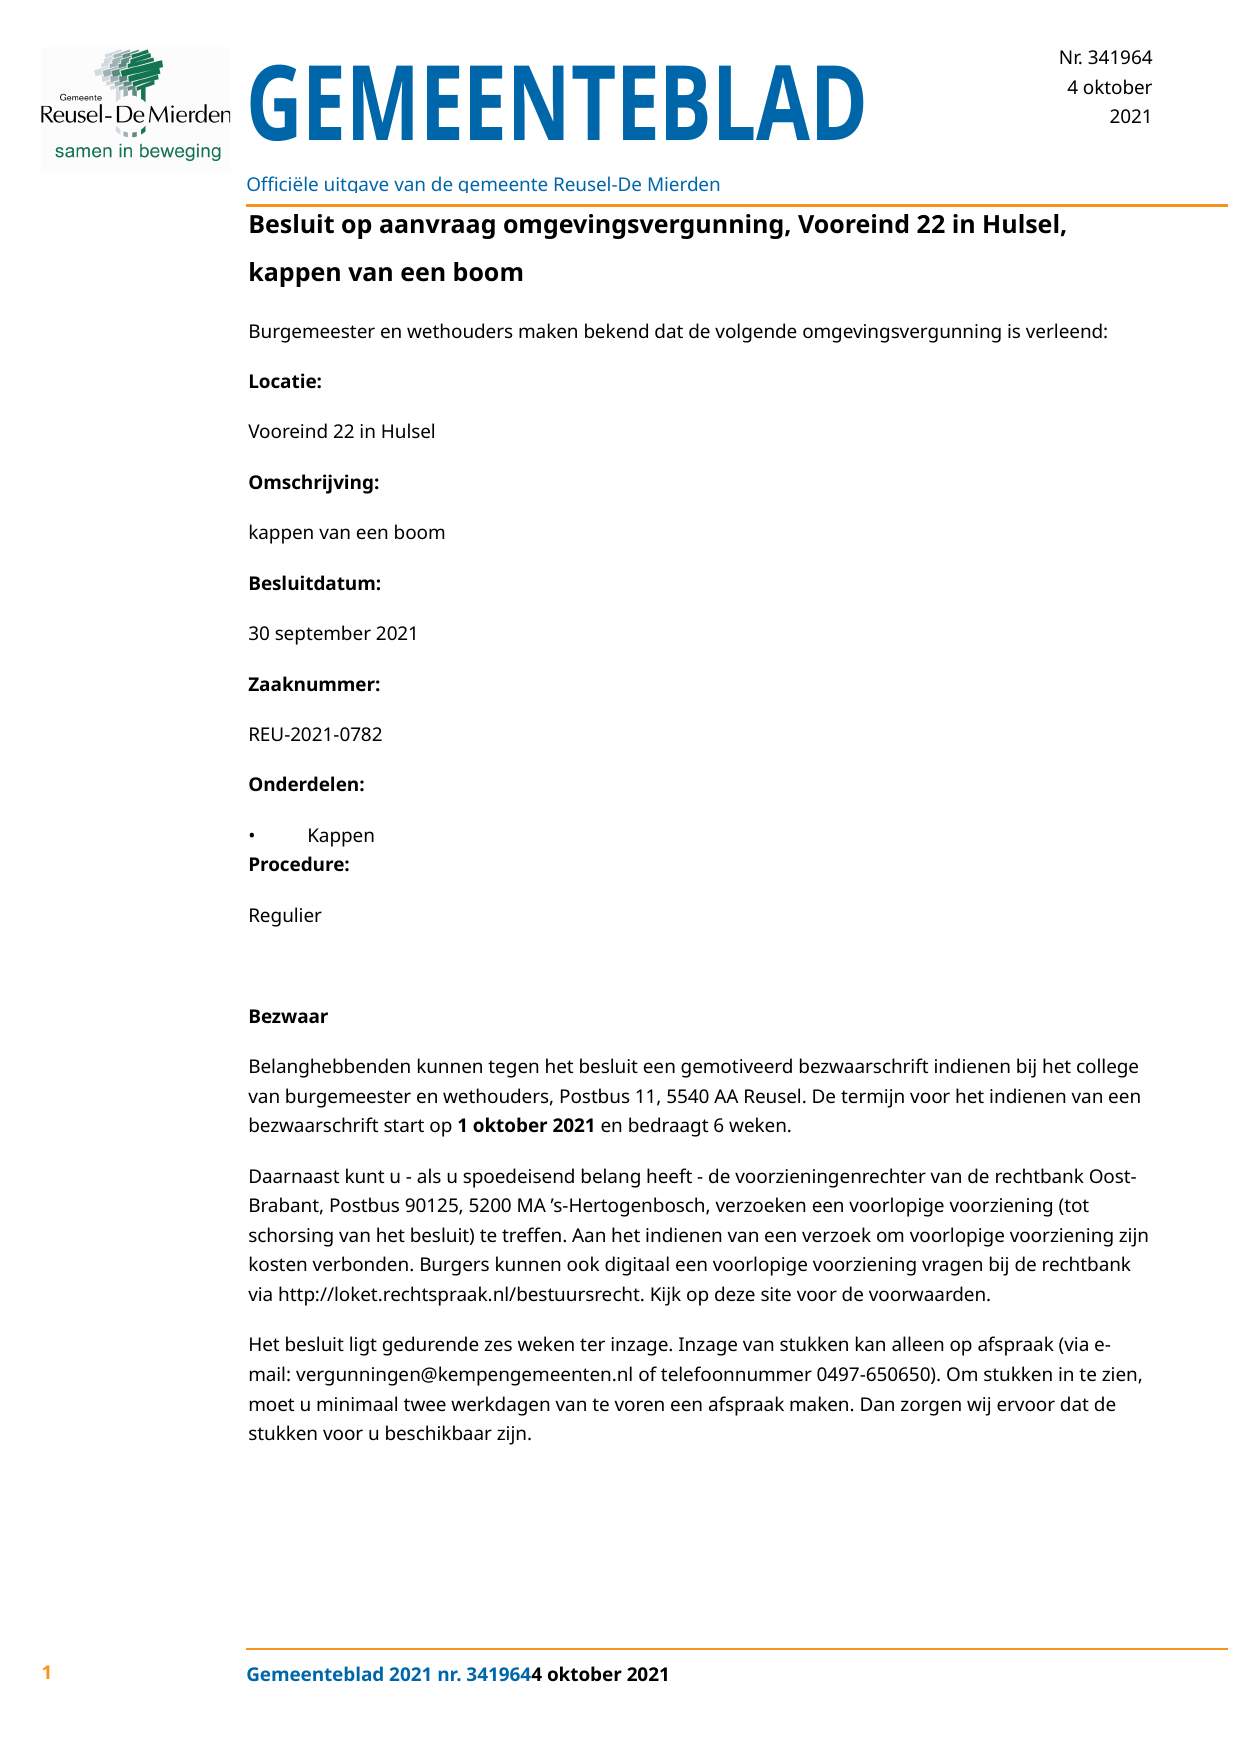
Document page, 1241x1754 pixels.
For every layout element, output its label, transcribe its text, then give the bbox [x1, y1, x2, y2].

text Burgemeester en wethouders maken bekend dat de volgende omgevingsvergunning is verleend: [248, 318, 1152, 344]
text Daarnaast kunt u - als u spoedeisend belang heeft - de voorzieningenrechter van de rechtbank Oost-Brabant, Postbus 90125, 5200 MA ’s-Hertogenbosch, verzoeken een voorlopige voorziening (tot schorsing van het besluit) te treffen. Aan het indienen van een verzoek om voorlopige voorziening zijn kosten verbonden. Burgers kunnen ook digitaal een voorlopige voorziening vragen bij de rechtbank via http://loket.rechtspraak.nl/bestuursrecht. Kijk op deze site voor de voorwaarden. [248, 1163, 1152, 1307]
text Belanghebbenden kunnen tegen het besluit een gemotiveerd bezwaarschrift indienen bij het college van burgemeester en wethouders, Postbus 11, 5540 AA Reusel. De termijn voor het indienen van een bezwaarschrift start op 1 oktober 2021 en bedraagt 6 weken. [248, 1053, 1152, 1138]
text REU-2021-0782 [248, 721, 1152, 747]
picture [41, 47, 231, 172]
text Besluitdatum: [248, 570, 1152, 596]
text Het besluit ligt gedurende zes weken ter inzage. Inzage van stukken kan alleen op afspraak (via e-mail: vergunningen@kempengemeenten.nl of telefoonnummer 0497-650650). Om stukken in te zien, moet u minimaal twee werkdagen van te voren een afspraak maken. Dan zorgen wij ervoor dat de stukken voor u beschikbaar zijn. [248, 1332, 1152, 1446]
text 30 september 2021 [248, 620, 1152, 646]
text Besluit op aanvraag omgevingsvergunning, Vooreind 22 in Hulsel, kappen van een boom [248, 207, 1152, 288]
text Regulier [248, 902, 1152, 928]
text Bezwaar [248, 1003, 1152, 1029]
text Procedure: [248, 852, 1152, 877]
list Kappen [248, 822, 1152, 848]
text Omschrijving: [248, 469, 1152, 495]
text Locatie: [248, 368, 1152, 394]
text Vooreind 22 in Hulsel [248, 419, 1152, 444]
text Onderdelen: [248, 772, 1152, 797]
text Zaaknummer: [248, 671, 1152, 697]
text kappen van een boom [248, 519, 1152, 545]
